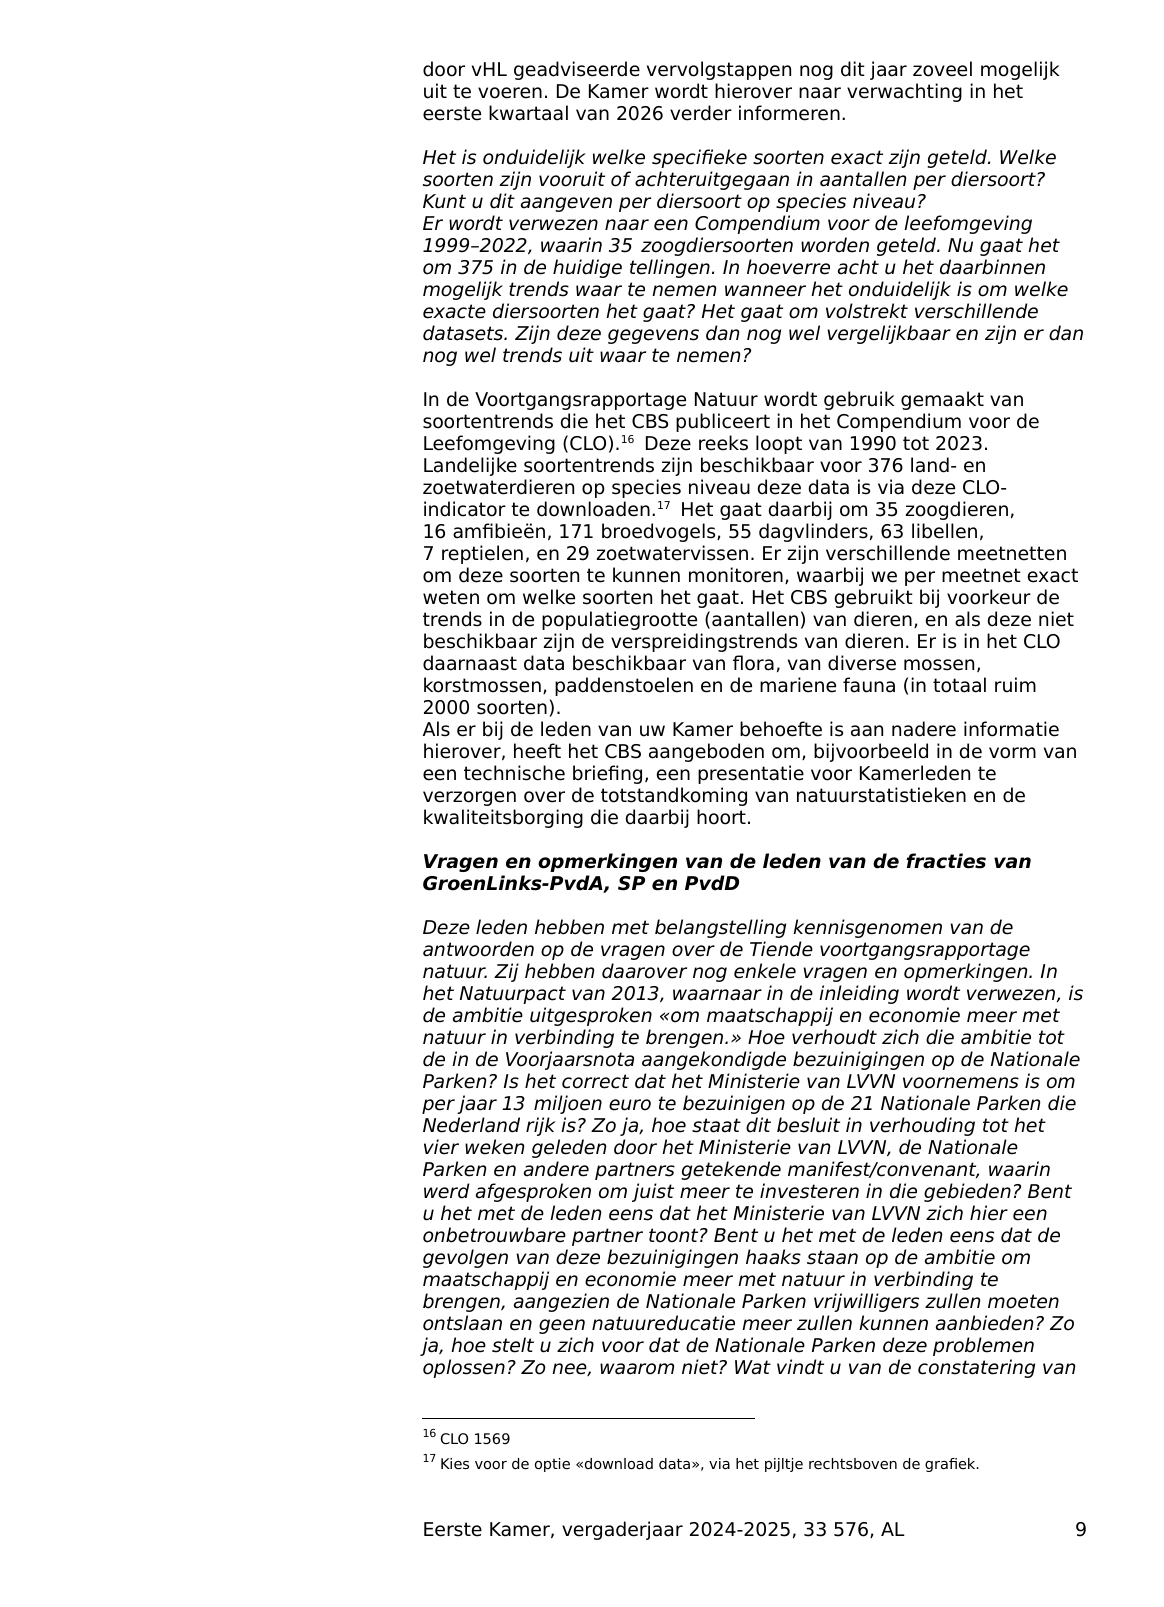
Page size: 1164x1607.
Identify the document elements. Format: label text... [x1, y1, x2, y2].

text CLO 1569 [422, 1427, 1087, 1449]
text Er wordt verwezen naar een Compendium voor de leefomgeving 1999–2022, waarin 35 zoogdiersoorten worden geteld. Nu gaat het om 375 in de huidige tellingen. In hoeverre acht u het daarbinnen mogelijk trends waar te nemen wanneer het onduidelijk is om welke exacte diersoorten het gaat? Het gaat om volstrekt verschillende datasets. Zijn deze gegevens dan nog wel vergelijkbaar en zijn er dan nog wel trends uit waar te nemen? [422, 213, 1087, 367]
text Als er bij de leden van uw Kamer behoefte is aan nadere informatie hierover, heeft het CBS aangeboden om, bijvoorbeeld in de vorm van een technische briefing, een presentatie voor Kamerleden te verzorgen over de totstandkoming van natuurstatistieken en de kwaliteitsborging die daarbij hoort. [422, 719, 1087, 829]
text In de Voortgangsrapportage Natuur wordt gebruik gemaakt van soortentrends die het CBS publiceert in het Compendium voor de Leefomgeving (CLO). Deze reeks loopt van 1990 tot 2023. Landelijke soortentrends zijn beschikbaar voor 376 land- en zoetwaterdieren op species niveau deze data is via deze CLO-indicator te downloaden. Het gaat daarbij om 35 zoogdieren, 16 amfibieën, 171 broedvogels, 55 dagvlinders, 63 libellen, 7 reptielen, en 29 zoetwatervissen. Er zijn verschillende meetnetten om deze soorten te kunnen monitoren, waarbij we per meetnet exact weten om welke soorten het gaat. Het CBS gebruikt bij voorkeur de trends in de populatiegrootte (aantallen) van dieren, en als deze niet beschikbaar zijn de verspreidingstrends van dieren. Er is in het CLO daarnaast data beschikbaar van flora, van diverse mossen, korstmossen, paddenstoelen en de mariene fauna (in totaal ruim 2000 soorten). [422, 389, 1087, 719]
text Het is onduidelijk welke specifieke soorten exact zijn geteld. Welke soorten zijn vooruit of achteruitgegaan in aantallen per diersoort? Kunt u dit aangeven per diersoort op species niveau? [422, 147, 1087, 213]
text Kies voor de optie «download data», via het pijltje rechtsboven de grafiek. [422, 1452, 1087, 1474]
subtitle Vragen en opmerkingen van de leden van de fracties van GroenLinks-PvdA, SP en PvdD [422, 851, 1087, 895]
text door vHL geadviseerde vervolgstappen nog dit jaar zoveel mogelijk uit te voeren. De Kamer wordt hierover naar verwachting in het eerste kwartaal van 2026 verder informeren. [422, 59, 1087, 125]
text Deze leden hebben met belangstelling kennisgenomen van de antwoorden op de vragen over de Tiende voortgangsrapportage natuur. Zij hebben daarover nog enkele vragen en opmerkingen. In het Natuurpact van 2013, waarnaar in de inleiding wordt verwezen, is de ambitie uitgesproken «om maatschappij en economie meer met natuur in verbinding te brengen.» Hoe verhoudt zich die ambitie tot de in de Voorjaarsnota aangekondigde bezuinigingen op de Nationale Parken? Is het correct dat het Ministerie van LVVN voornemens is om per jaar 13 miljoen euro te bezuinigen op de 21 Nationale Parken die Nederland rijk is? Zo ja, hoe staat dit besluit in verhouding tot het vier weken geleden door het Ministerie van LVVN, de Nationale Parken en andere partners getekende manifest/convenant, waarin werd afgesproken om juist meer te investeren in die gebieden? Bent u het met de leden eens dat het Ministerie van LVVN zich hier een onbetrouwbare partner toont? Bent u het met de leden eens dat de gevolgen van deze bezuinigingen haaks staan op de ambitie om maatschappij en economie meer met natuur in verbinding te brengen, aangezien de Nationale Parken vrijwilligers zullen moeten ontslaan en geen natuureducatie meer zullen kunnen aanbieden? Zo ja, hoe stelt u zich voor dat de Nationale Parken deze problemen oplossen? Zo nee, waarom niet? Wat vindt u van de constatering van [422, 917, 1087, 1379]
